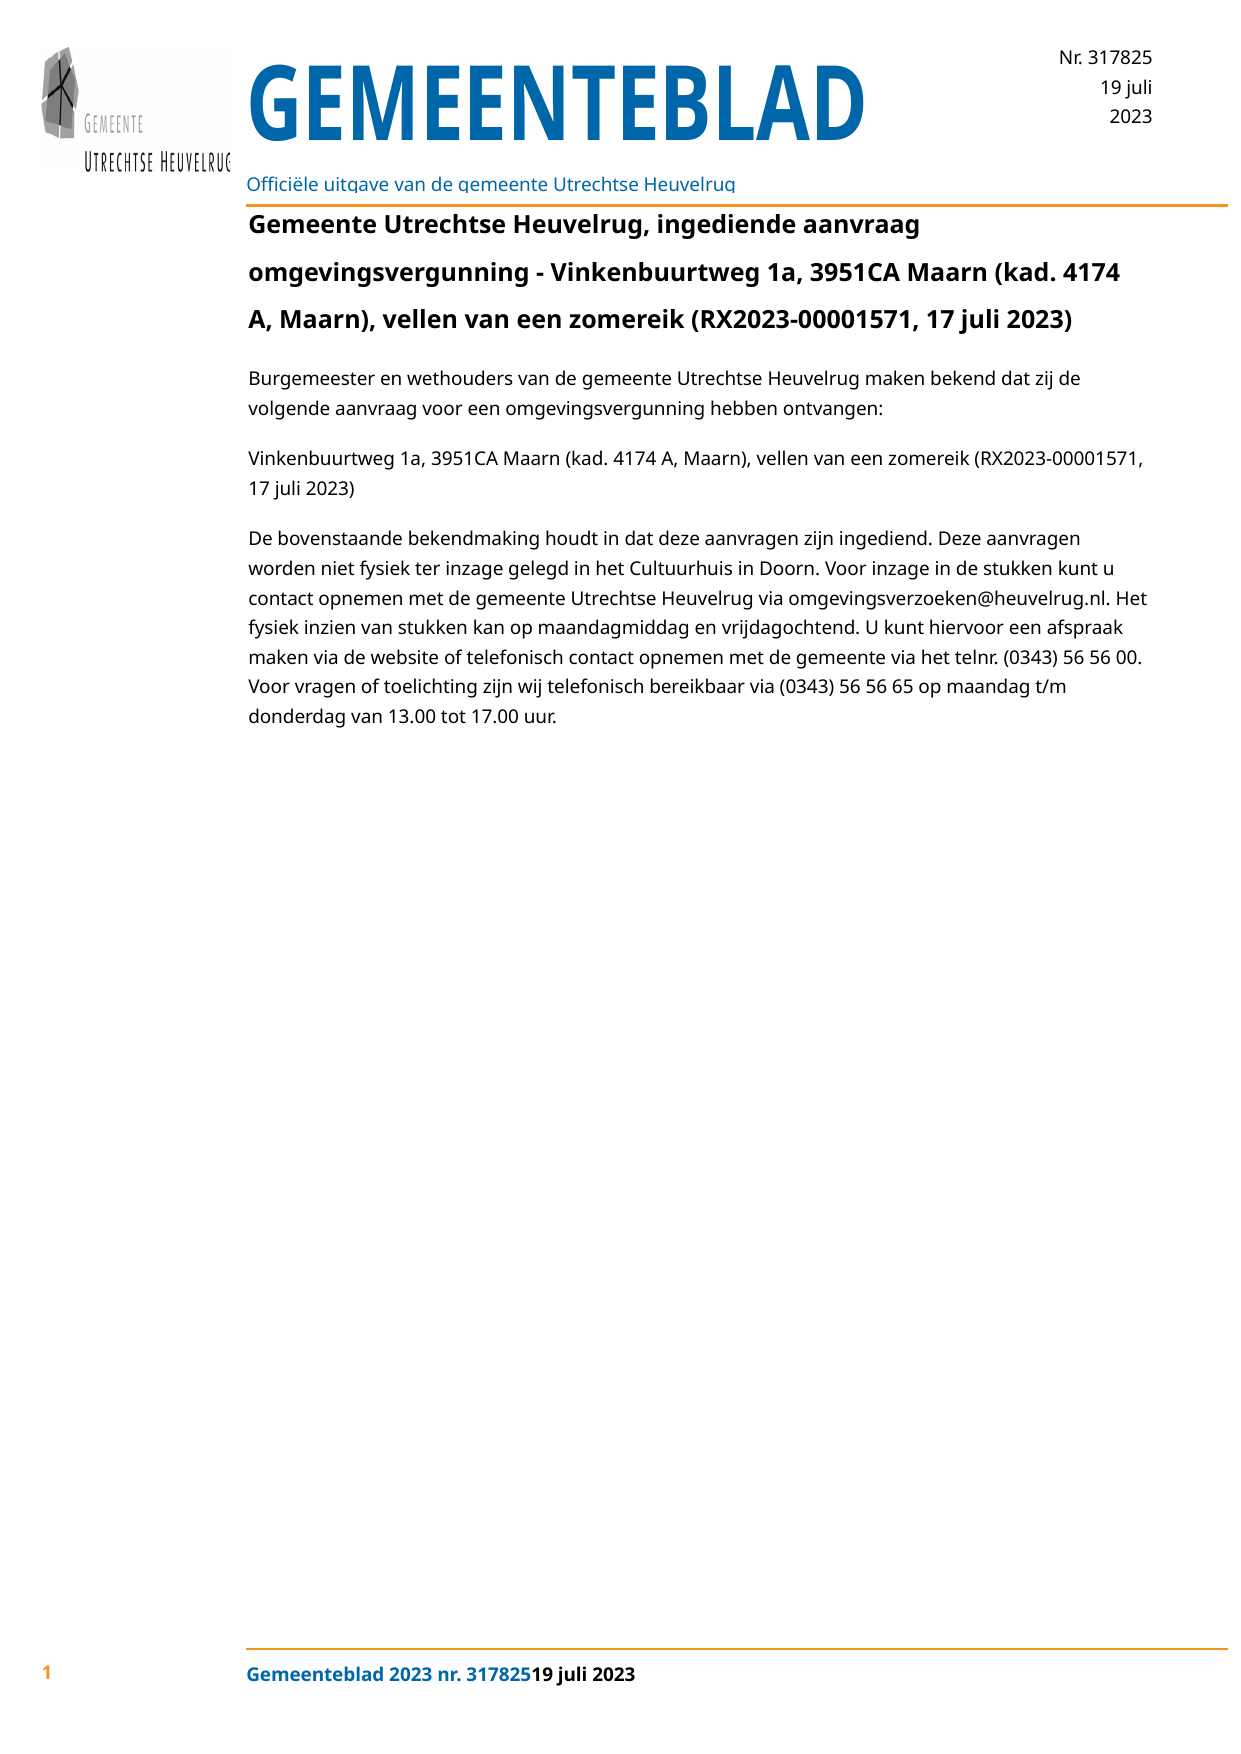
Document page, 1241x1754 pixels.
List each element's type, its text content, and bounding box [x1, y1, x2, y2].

picture [41, 47, 231, 172]
text Vinkenbuurtweg 1a, 3951CA Maarn (kad. 4174 A, Maarn), vellen van een zomereik (RX2023-00001571, 17 juli 2023) [248, 446, 1152, 501]
text Gemeente Utrechtse Heuvelrug, ingediende aanvraag omgevingsvergunning - Vinkenbuurtweg 1a, 3951CA Maarn (kad. 4174 A, Maarn), vellen van een zomereik (RX2023-00001571, 17 juli 2023) [248, 207, 1152, 336]
text Burgemeester en wethouders van de gemeente Utrechtse Heuvelrug maken bekend dat zij de volgende aanvraag voor een omgevingsvergunning hebben ontvangen: [248, 366, 1152, 421]
text De bovenstaande bekendmaking houdt in dat deze aanvragen zijn ingediend. Deze aanvragen worden niet fysiek ter inzage gelegd in het Cultuurhuis in Doorn. Voor inzage in de stukken kunt u contact opnemen met de gemeente Utrechtse Heuvelrug via omgevingsverzoeken@heuvelrug.nl. Het fysiek inzien van stukken kan op maandagmiddag en vrijdagochtend. U kunt hiervoor een afspraak maken via de website of telefonisch contact opnemen met de gemeente via het telnr. (0343) 56 56 00. Voor vragen of toelichting zijn wij telefonisch bereikbaar via (0343) 56 56 65 op maandag t/m donderdag van 13.00 tot 17.00 uur. [248, 526, 1152, 729]
